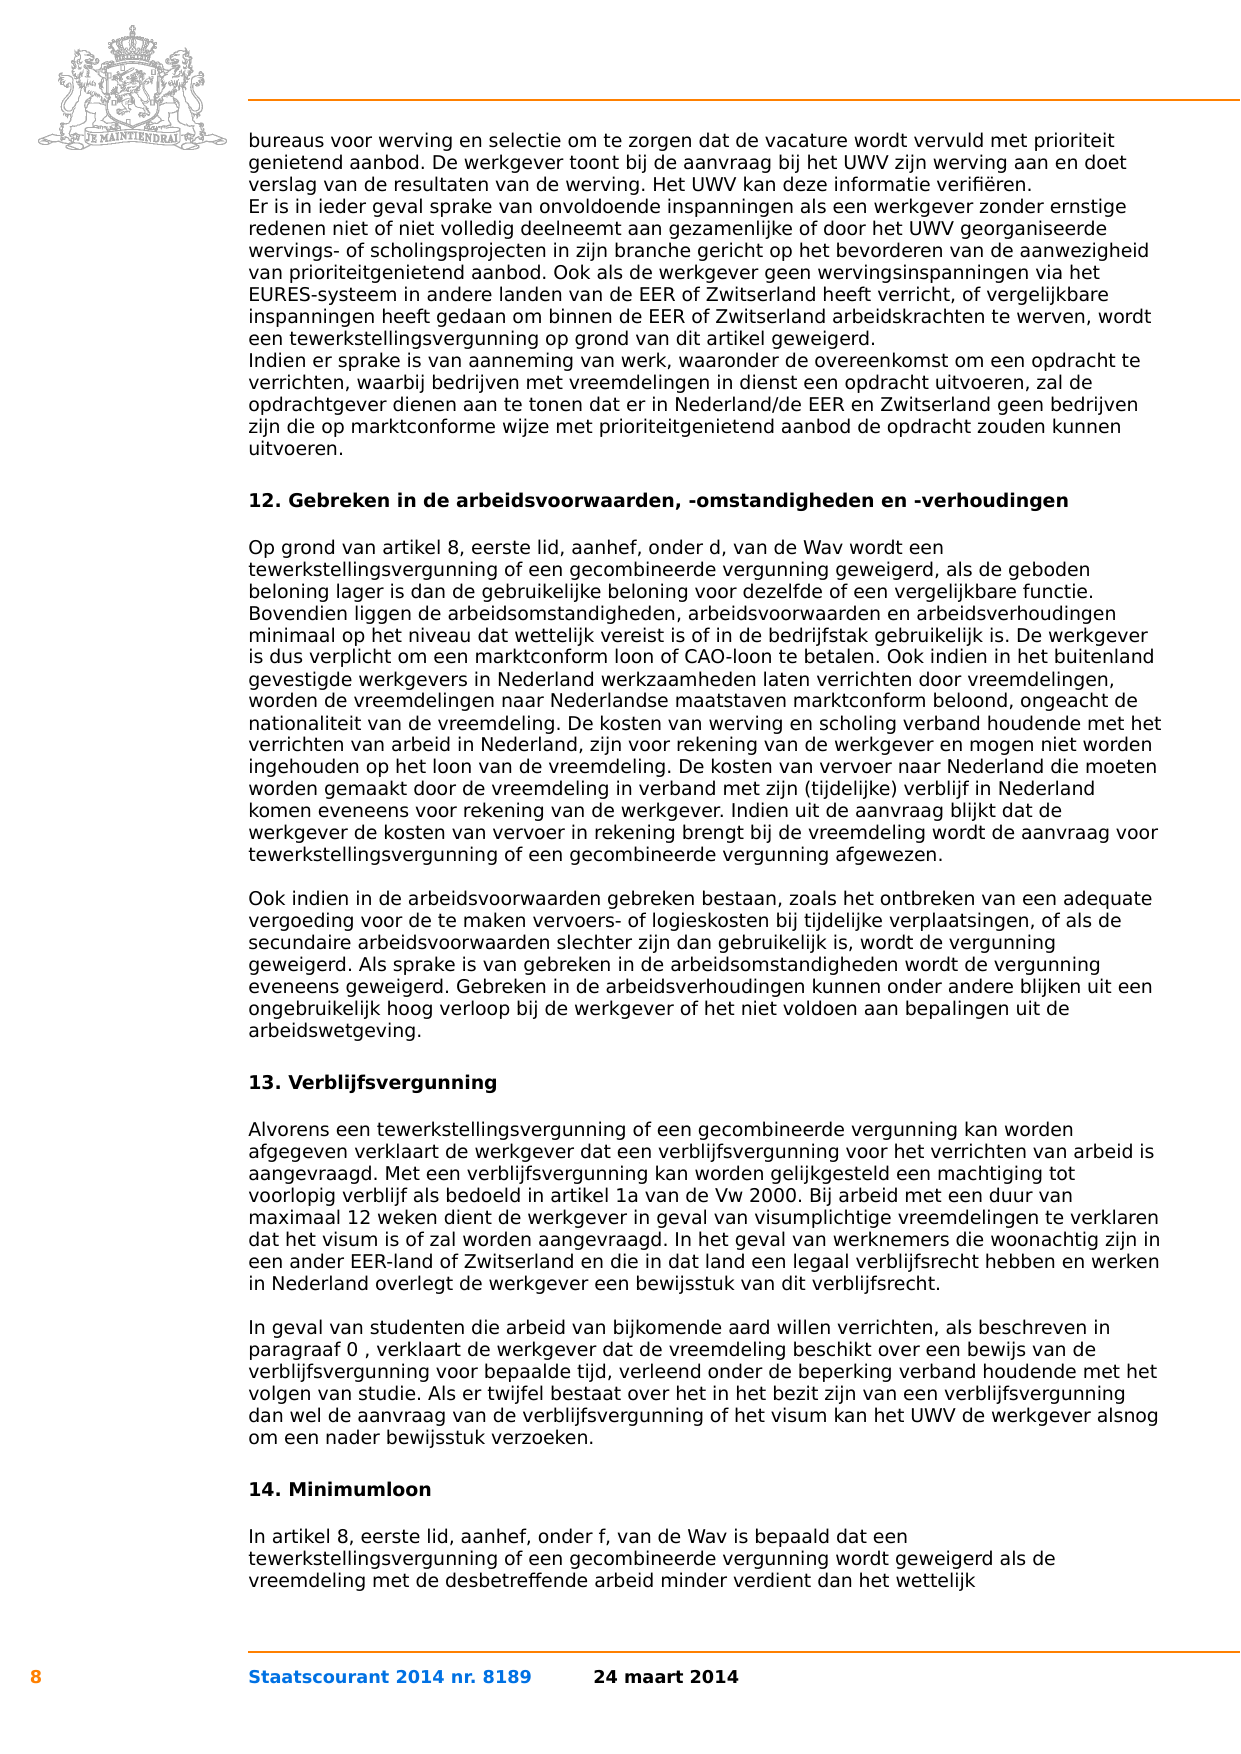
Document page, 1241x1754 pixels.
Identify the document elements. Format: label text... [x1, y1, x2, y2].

text In geval van studenten die arbeid van bijkomende aard willen verrichten, als beschreven in paragraaf 0 , verklaart de werkgever dat de vreemdeling beschikt over een bewijs van de verblijfsvergunning voor bepaalde tijd, verleend onder de beperking verband houdende met het volgen van studie. Als er twijfel bestaat over het in het bezit zijn van een verblijfsvergunning dan wel de aanvraag van de verblijfsvergunning of het visum kan het UWV de werkgever alsnog om een nader bewijsstuk verzoeken. [248, 1317, 1163, 1448]
subtitle 12. Gebreken in de arbeidsvoorwaarden, -omstandigheden en -verhoudingen [248, 489, 1163, 512]
picture [38, 25, 227, 150]
text bureaus voor werving en selectie om te zorgen dat de vacature wordt vervuld met prioriteit genietend aanbod. De werkgever toont bij de aanvraag bij het UWV zijn werving aan en doet verslag van de resultaten van de werving. Het UWV kan deze informatie verifiëren. [248, 130, 1163, 196]
text Indien er sprake is van aanneming van werk, waaronder de overeenkomst om een opdracht te verrichten, waarbij bedrijven met vreemdelingen in dienst een opdracht uitvoeren, zal de opdrachtgever dienen aan te tonen dat er in Nederland/de EER en Zwitserland geen bedrijven zijn die op marktconforme wijze met prioriteitgenietend aanbod de opdracht zouden kunnen uitvoeren. [248, 350, 1163, 459]
text Op grond van artikel 8, eerste lid, aanhef, onder d, van de Wav wordt een tewerkstellingsvergunning of een gecombineerde vergunning geweigerd, als de geboden beloning lager is dan de gebruikelijke beloning voor dezelfde of een vergelijkbare functie. Bovendien liggen de arbeidsomstandigheden, arbeidsvoorwaarden en arbeidsverhoudingen minimaal op het niveau dat wettelijk vereist is of in de bedrijfstak gebruikelijk is. De werkgever is dus verplicht om een marktconform loon of CAO-loon te betalen. Ook indien in het buitenland gevestigde werkgevers in Nederland werkzaamheden laten verrichten door vreemdelingen, worden de vreemdelingen naar Nederlandse maatstaven marktconform beloond, ongeacht de nationaliteit van de vreemdeling. De kosten van werving en scholing verband houdende met het verrichten van arbeid in Nederland, zijn voor rekening van de werkgever en mogen niet worden ingehouden op het loon van de vreemdeling. De kosten van vervoer naar Nederland die moeten worden gemaakt door de vreemdeling in verband met zijn (tijdelijke) verblijf in Nederland komen eveneens voor rekening van de werkgever. Indien uit de aanvraag blijkt dat de werkgever de kosten van vervoer in rekening brengt bij de vreemdeling wordt de aanvraag voor tewerkstellingsvergunning of een gecombineerde vergunning afgewezen. [248, 537, 1163, 866]
text Ook indien in de arbeidsvoorwaarden gebreken bestaan, zoals het ontbreken van een adequate vergoeding voor de te maken vervoers- of logieskosten bij tijdelijke verplaatsingen, of als de secundaire arbeidsvoorwaarden slechter zijn dan gebruikelijk is, wordt de vergunning geweigerd. Als sprake is van gebreken in de arbeidsomstandigheden wordt de vergunning eveneens geweigerd. Gebreken in de arbeidsverhoudingen kunnen onder andere blijken uit een ongebruikelijk hoog verloop bij de werkgever of het niet voldoen aan bepalingen uit de arbeidswetgeving. [248, 888, 1163, 1042]
text In artikel 8, eerste lid, aanhef, onder f, van de Wav is bepaald dat een tewerkstellingsvergunning of een gecombineerde vergunning wordt geweigerd als de vreemdeling met de desbetreffende arbeid minder verdient dan het wettelijk [248, 1526, 1163, 1591]
text Alvorens een tewerkstellingsvergunning of een gecombineerde vergunning kan worden afgegeven verklaart de werkgever dat een verblijfsvergunning voor het verrichten van arbeid is aangevraagd. Met een verblijfsvergunning kan worden gelijkgesteld een machtiging tot voorlopig verblijf als bedoeld in artikel 1a van de Vw 2000. Bij arbeid met een duur van maximaal 12 weken dient de werkgever in geval van visumplichtige vreemdelingen te verklaren dat het visum is of zal worden aangevraagd. In het geval van werknemers die woonachtig zijn in een ander EER-land of Zwitserland en die in dat land een legaal verblijfsrecht hebben en werken in Nederland overlegt de werkgever een bewijsstuk van dit verblijfsrecht. [248, 1119, 1163, 1295]
text Er is in ieder geval sprake van onvoldoende inspanningen als een werkgever zonder ernstige redenen niet of niet volledig deelneemt aan gezamenlijke of door het UWV georganiseerde wervings- of scholingsprojecten in zijn branche gericht op het bevorderen van de aanwezigheid van prioriteitgenietend aanbod. Ook als de werkgever geen wervingsinspanningen via het EURES-systeem in andere landen van de EER of Zwitserland heeft verricht, of vergelijkbare inspanningen heeft gedaan om binnen de EER of Zwitserland arbeidskrachten te werven, wordt een tewerkstellingsvergunning op grond van dit artikel geweigerd. [248, 196, 1163, 350]
subtitle 13. Verblijfsvergunning [248, 1072, 1163, 1094]
subtitle 14. Minimumloon [248, 1478, 1163, 1501]
